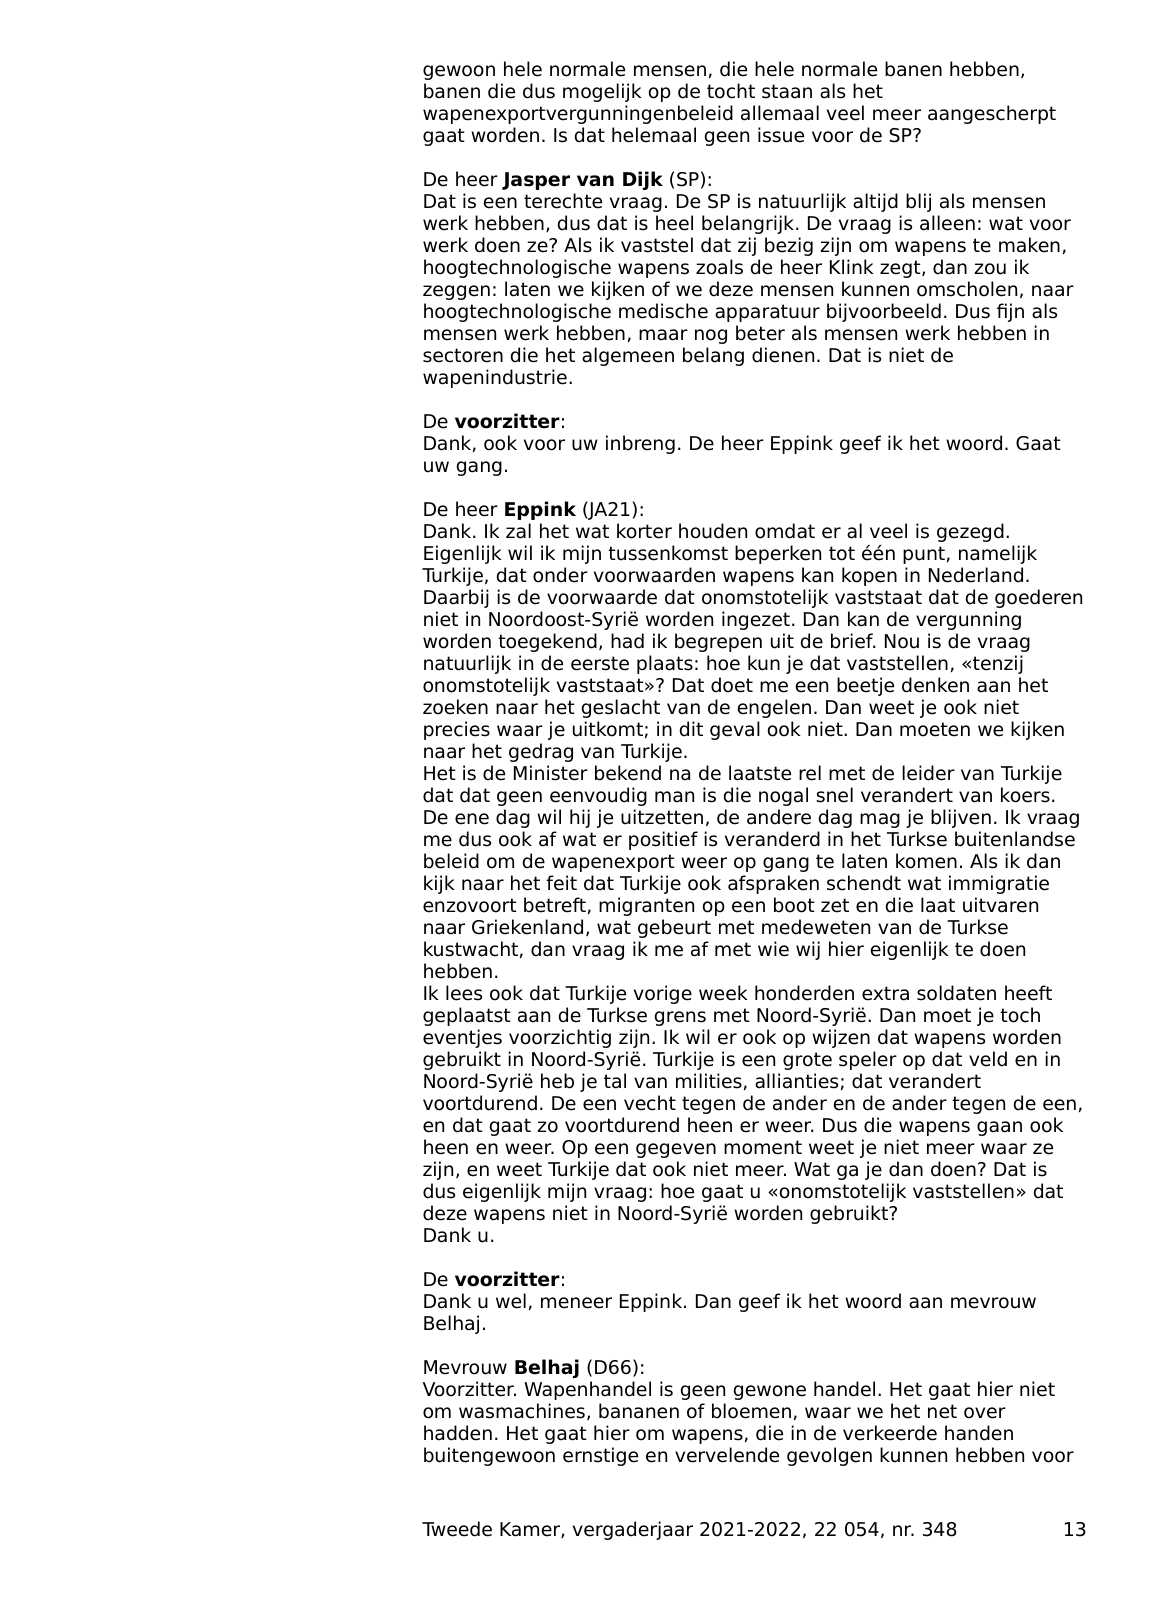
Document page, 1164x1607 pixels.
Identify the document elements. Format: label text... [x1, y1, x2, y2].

text De heer Jasper van Dijk (SP): [422, 169, 1087, 191]
text Ik lees ook dat Turkije vorige week honderden extra soldaten heeft geplaatst aan de Turkse grens met Noord-Syrië. Dan moet je toch eventjes voorzichtig zijn. Ik wil er ook op wijzen dat wapens worden gebruikt in Noord-Syrië. Turkije is een grote speler op dat veld en in Noord-Syrië heb je tal van milities, allianties; dat verandert voortdurend. De een vecht tegen de ander en de ander tegen de een, en dat gaat zo voortdurend heen er weer. Dus die wapens gaan ook heen en weer. Op een gegeven moment weet je niet meer waar ze zijn, en weet Turkije dat ook niet meer. Wat ga je dan doen? Dat is dus eigenlijk mijn vraag: hoe gaat u «onomstotelijk vaststellen» dat deze wapens niet in Noord-Syrië worden gebruikt? [422, 983, 1087, 1224]
text Mevrouw Belhaj (D66): [422, 1357, 1087, 1379]
text De voorzitter: [422, 411, 1087, 433]
text Dank. Ik zal het wat korter houden omdat er al veel is gezegd. Eigenlijk wil ik mijn tussenkomst beperken tot één punt, namelijk Turkije, dat onder voorwaarden wapens kan kopen in Nederland. Daarbij is de voorwaarde dat onomstotelijk vaststaat dat de goederen niet in Noordoost-Syrië worden ingezet. Dan kan de vergunning worden toegekend, had ik begrepen uit de brief. Nou is de vraag natuurlijk in de eerste plaats: hoe kun je dat vaststellen, «tenzij onomstotelijk vaststaat»? Dat doet me een beetje denken aan het zoeken naar het geslacht van de engelen. Dan weet je ook niet precies waar je uitkomt; in dit geval ook niet. Dan moeten we kijken naar het gedrag van Turkije. [422, 521, 1087, 763]
text gewoon hele normale mensen, die hele normale banen hebben, banen die dus mogelijk op de tocht staan als het wapenexportvergunningenbeleid allemaal veel meer aangescherpt gaat worden. Is dat helemaal geen issue voor de SP? [422, 59, 1087, 147]
text De heer Eppink (JA21): [422, 499, 1087, 521]
text Dank u wel, meneer Eppink. Dan geef ik het woord aan mevrouw Belhaj. [422, 1291, 1087, 1335]
text Dank u. [422, 1224, 1087, 1247]
text Dank, ook voor uw inbreng. De heer Eppink geef ik het woord. Gaat uw gang. [422, 433, 1087, 477]
text Voorzitter. Wapenhandel is geen gewone handel. Het gaat hier niet om wasmachines, bananen of bloemen, waar we het net over hadden. Het gaat hier om wapens, die in de verkeerde handen buitengewoon ernstige en vervelende gevolgen kunnen hebben voor [422, 1379, 1087, 1467]
text Het is de Minister bekend na de laatste rel met de leider van Turkije dat dat geen eenvoudig man is die nogal snel verandert van koers. De ene dag wil hij je uitzetten, de andere dag mag je blijven. Ik vraag me dus ook af wat er positief is veranderd in het Turkse buitenlandse beleid om de wapenexport weer op gang te laten komen. Als ik dan kijk naar het feit dat Turkije ook afspraken schendt wat immigratie enzovoort betreft, migranten op een boot zet en die laat uitvaren naar Griekenland, wat gebeurt met medeweten van de Turkse kustwacht, dan vraag ik me af met wie wij hier eigenlijk te doen hebben. [422, 763, 1087, 983]
text Dat is een terechte vraag. De SP is natuurlijk altijd blij als mensen werk hebben, dus dat is heel belangrijk. De vraag is alleen: wat voor werk doen ze? Als ik vaststel dat zij bezig zijn om wapens te maken, hoogtechnologische wapens zoals de heer Klink zegt, dan zou ik zeggen: laten we kijken of we deze mensen kunnen omscholen, naar hoogtechnologische medische apparatuur bijvoorbeeld. Dus fijn als mensen werk hebben, maar nog beter als mensen werk hebben in sectoren die het algemeen belang dienen. Dat is niet de wapenindustrie. [422, 191, 1087, 389]
text De voorzitter: [422, 1269, 1087, 1291]
